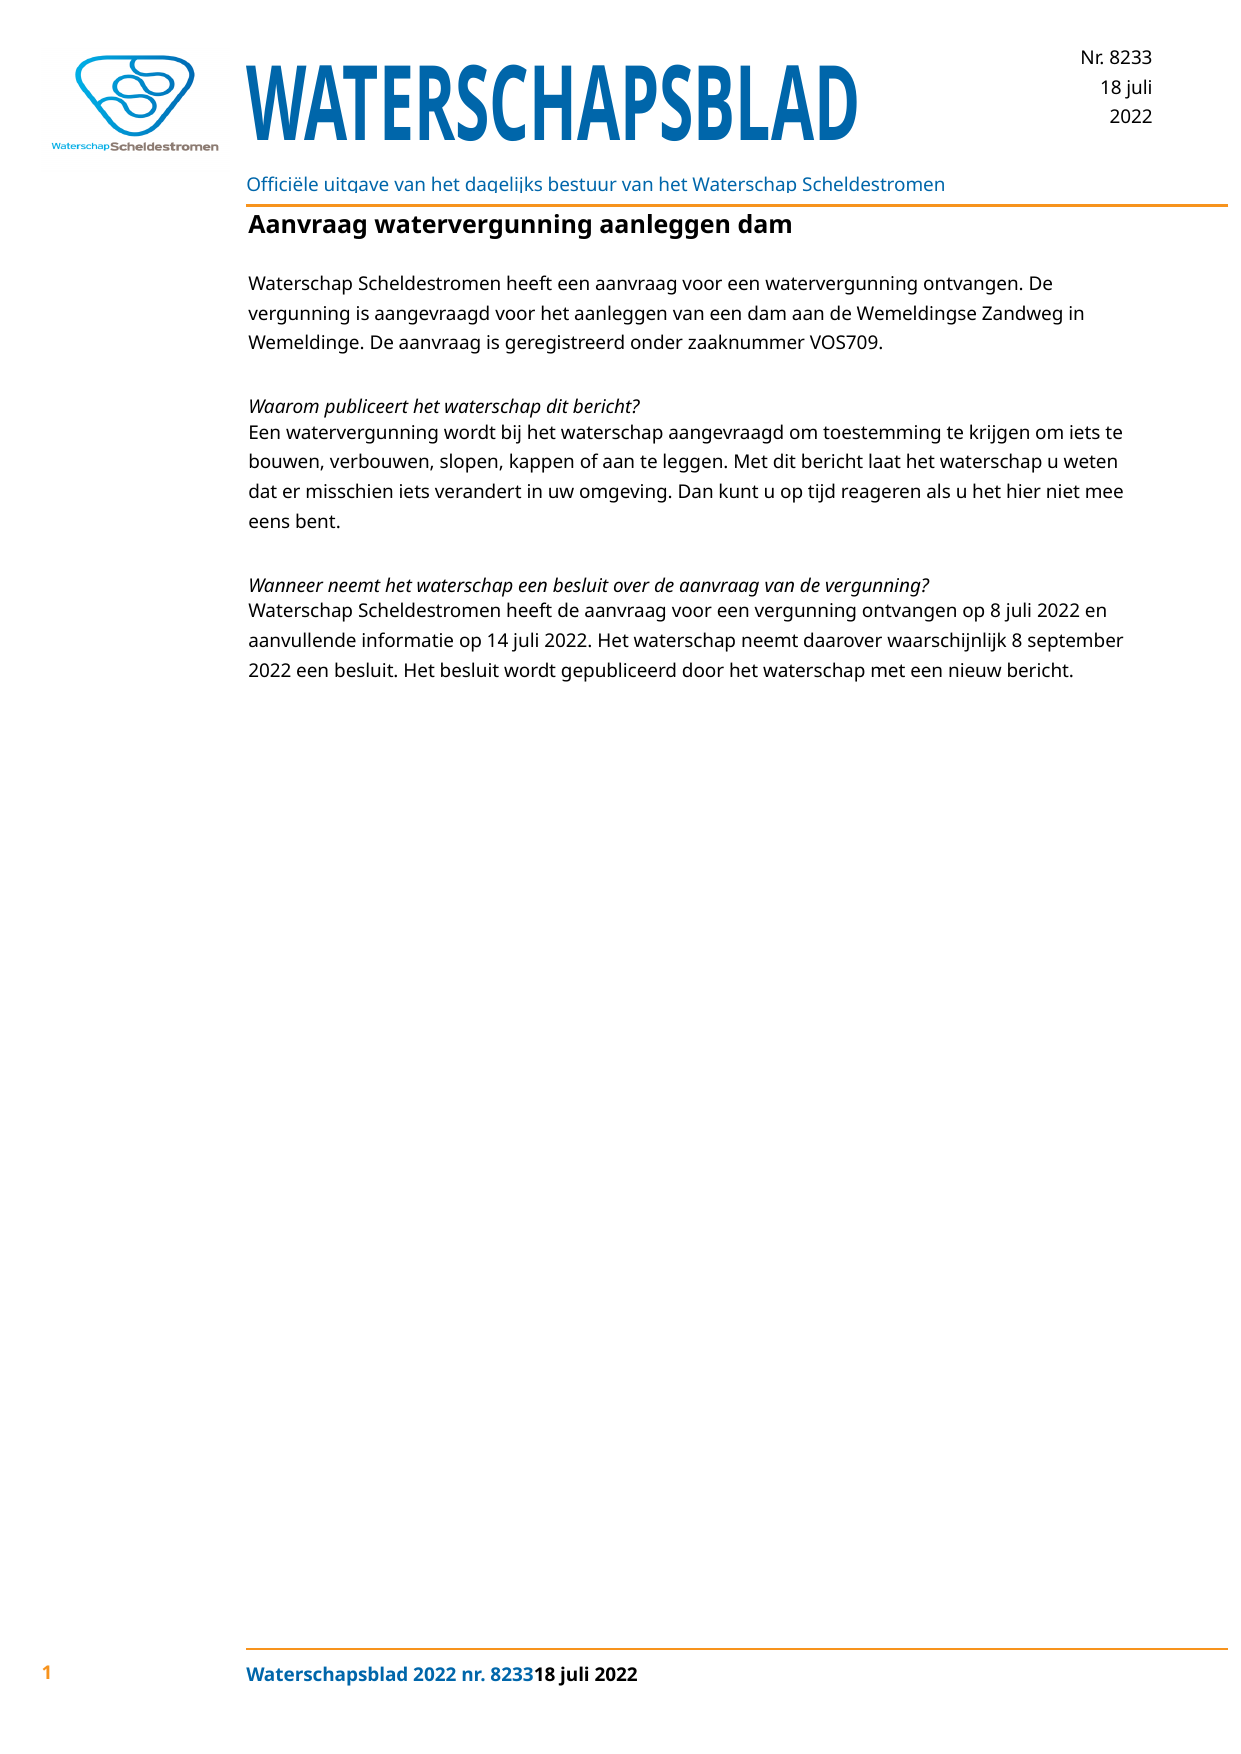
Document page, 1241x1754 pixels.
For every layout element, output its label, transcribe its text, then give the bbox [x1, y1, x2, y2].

text Waterschap Scheldestromen heeft de aanvraag voor een vergunning ontvangen op 8 juli 2022 en aanvullende informatie op 14 juli 2022. Het waterschap neemt daarover waarschijnlijk 8 september 2022 een besluit. Het besluit wordt gepubliceerd door het waterschap met een nieuw bericht. [248, 598, 1152, 682]
text Waterschap Scheldestromen heeft een aanvraag voor een watervergunning ontvangen. De vergunning is aangevraagd voor het aanleggen van een dam aan de Wemeldingse Zandweg in Wemeldinge. De aanvraag is geregistreerd onder zaaknummer VOS709. [248, 270, 1152, 355]
text Wanneer neemt het waterschap een besluit over de aanvraag van de vergunning? [248, 572, 1152, 598]
picture [41, 47, 231, 172]
text Aanvraag watervergunning aanleggen dam [248, 207, 1152, 241]
text Waarom publiceert het waterschap dit bericht? [248, 393, 1152, 419]
text Een watervergunning wordt bij het waterschap aangevraagd om toestemming te krijgen om iets te bouwen, verbouwen, slopen, kappen of aan te leggen. Met dit bericht laat het waterschap u weten dat er misschien iets verandert in uw omgeving. Dan kunt u op tijd reageren als u het hier niet mee eens bent. [248, 419, 1152, 534]
